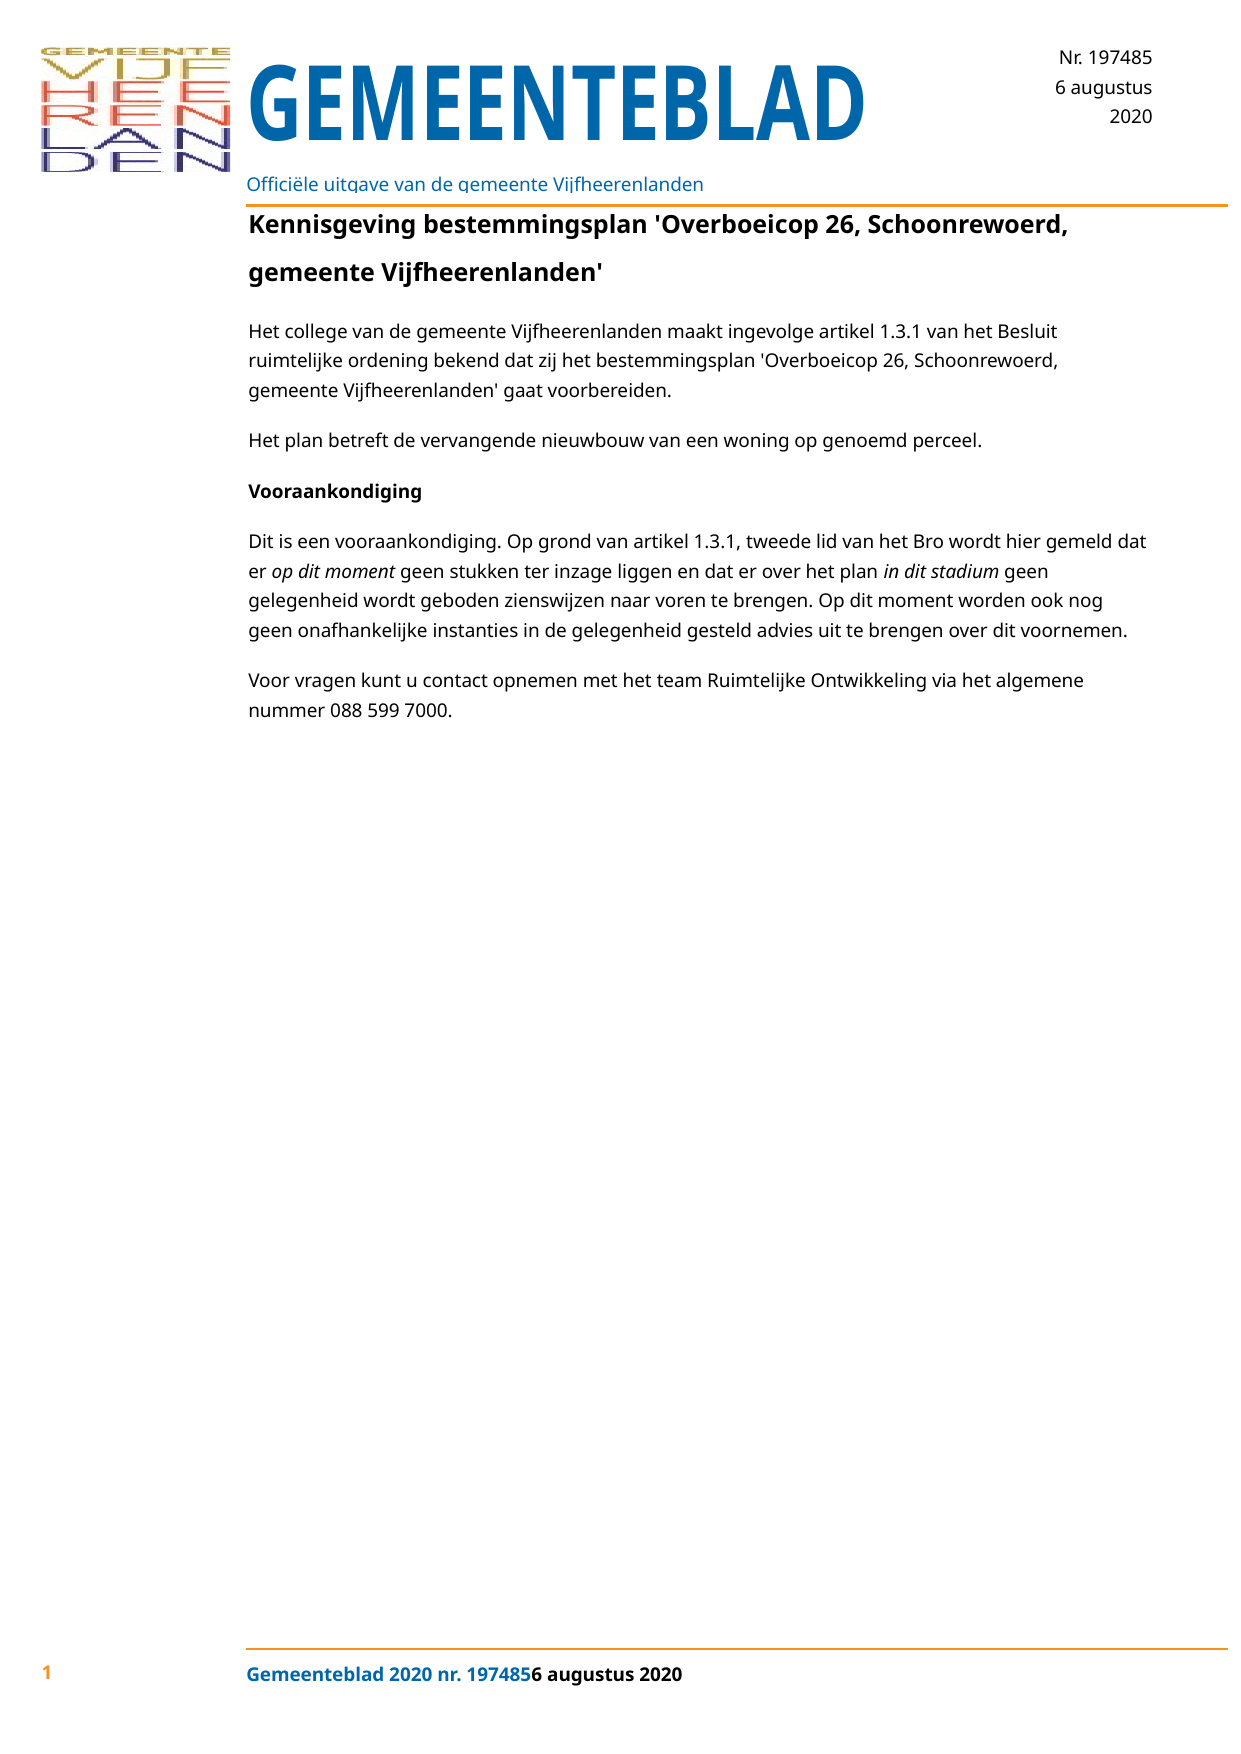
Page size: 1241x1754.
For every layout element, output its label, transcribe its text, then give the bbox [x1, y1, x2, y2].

text Voor vragen kunt u contact opnemen met het team Ruimtelijke Ontwikkeling via het algemene nummer 088 599 7000. [248, 667, 1152, 723]
text Het plan betreft de vervangende nieuwbouw van een woning op genoemd perceel. [248, 427, 1152, 453]
text Dit is een vooraankondiging. Op grond van artikel 1.3.1, tweede lid van het Bro wordt hier gemeld dat er op dit moment geen stukken ter inzage liggen en dat er over het plan in dit stadium geen gelegenheid wordt geboden zienswijzen naar voren te brengen. Op dit moment worden ook nog geen onafhankelijke instanties in de gelegenheid gesteld advies uit te brengen over dit voornemen. [248, 528, 1152, 643]
picture [41, 47, 231, 172]
text Kennisgeving bestemmingsplan 'Overboeicop 26, Schoonrewoerd, gemeente Vijfheerenlanden' [248, 207, 1152, 288]
text Vooraankondiging [248, 478, 1152, 504]
text Het college van de gemeente Vijfheerenlanden maakt ingevolge artikel 1.3.1 van het Besluit ruimtelijke ordening bekend dat zij het bestemmingsplan 'Overboeicop 26, Schoonrewoerd, gemeente Vijfheerenlanden' gaat voorbereiden. [248, 318, 1152, 403]
